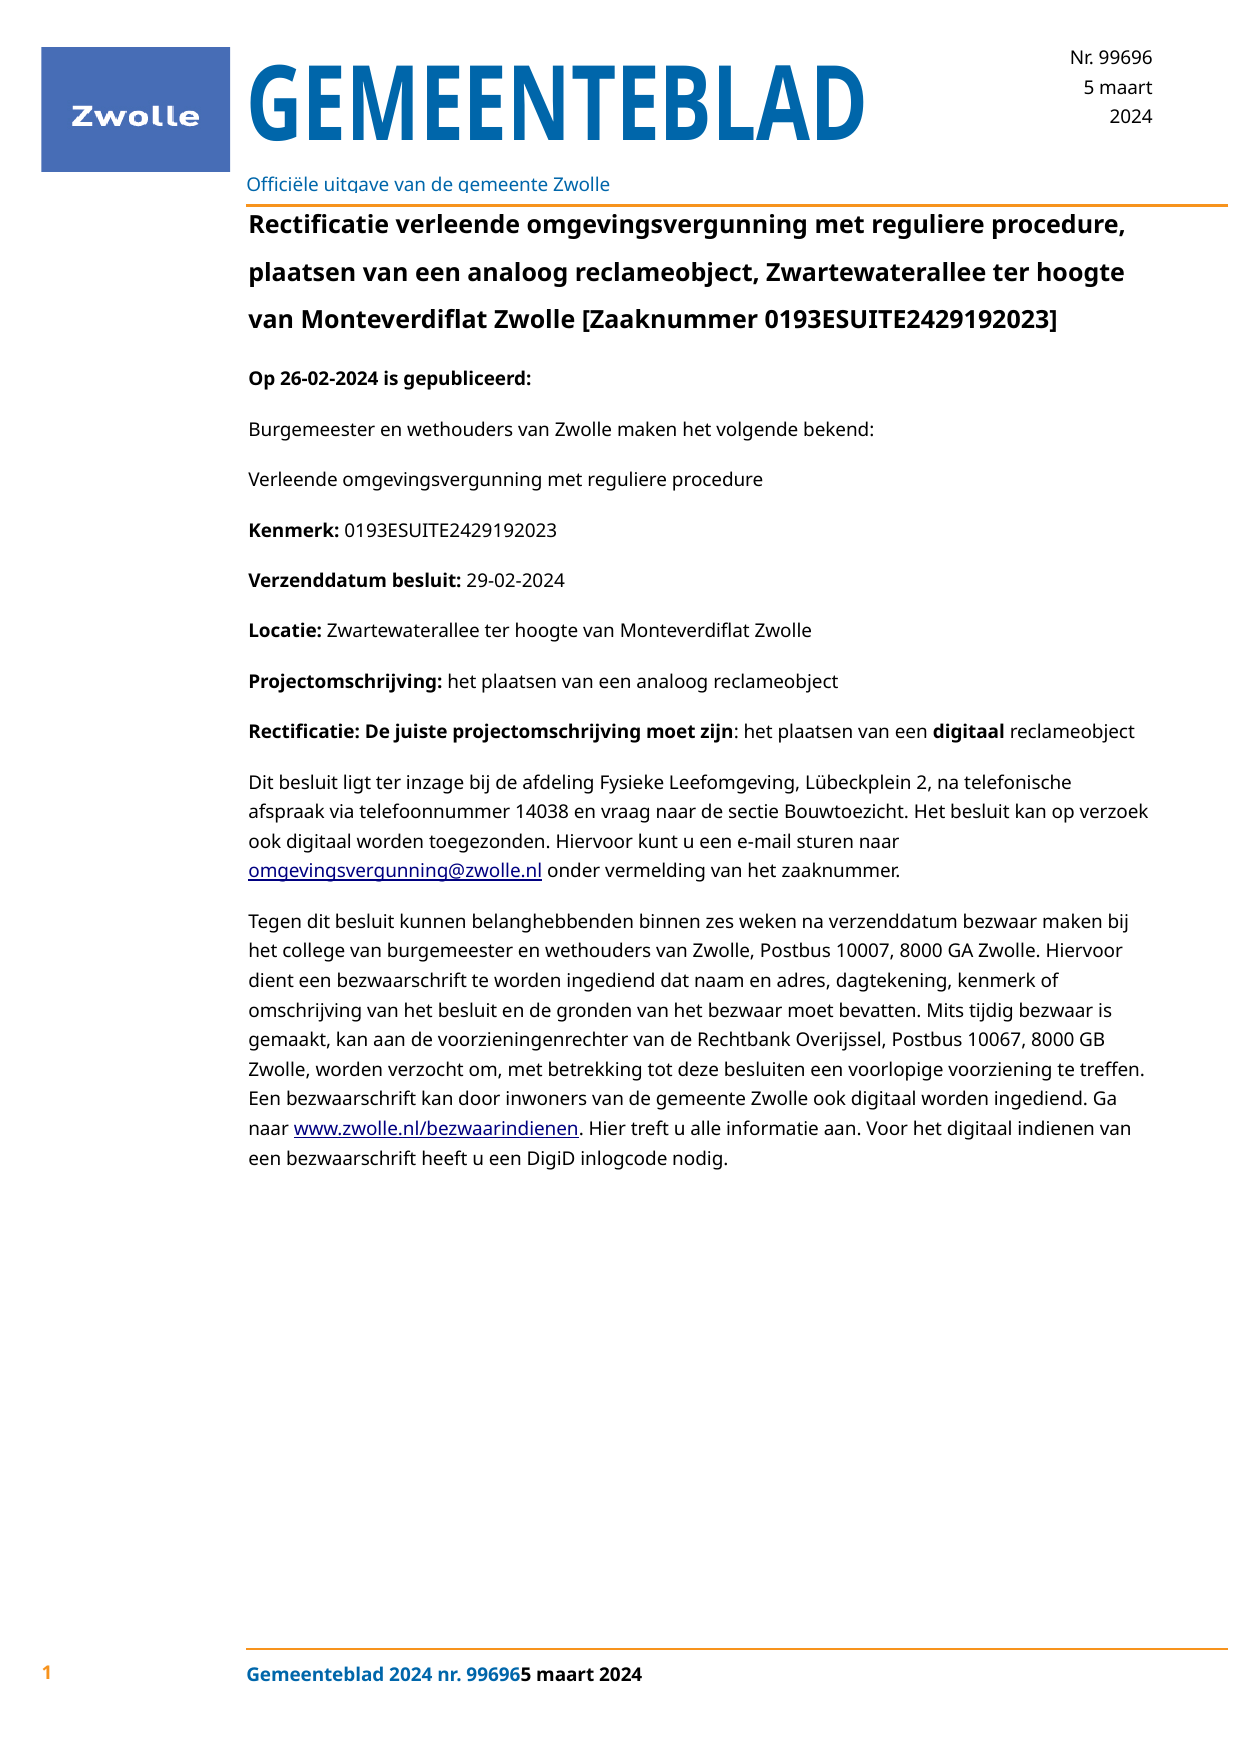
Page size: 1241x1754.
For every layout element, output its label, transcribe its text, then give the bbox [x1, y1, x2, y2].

text Rectificatie: De juiste projectomschrijving moet zijn: het plaatsen van een digitaal reclameobject [248, 718, 1152, 744]
text Dit besluit ligt ter inzage bij de afdeling Fysieke Leefomgeving, Lübeckplein 2, na telefonische afspraak via telefoonnummer 14038 en vraag naar de sectie Bouwtoezicht. Het besluit kan op verzoek ook digitaal worden toegezonden. Hiervoor kunt u een e-mail sturen naar omgevingsvergunning@zwolle.nl onder vermelding van het zaaknummer. [248, 769, 1152, 883]
text Locatie: Zwartewaterallee ter hoogte van Monteverdiflat Zwolle [248, 618, 1152, 643]
text Verleende omgevingsvergunning met reguliere procedure [248, 466, 1152, 492]
text Kenmerk: 0193ESUITE2429192023 [248, 517, 1152, 542]
text Tegen dit besluit kunnen belanghebbenden binnen zes weken na verzenddatum bezwaar maken bij het college van burgemeester en wethouders van Zwolle, Postbus 10007, 8000 GA Zwolle. Hiervoor dient een bezwaarschrift te worden ingediend dat naam en adres, dagtekening, kenmerk of omschrijving van het besluit en de gronden van het bezwaar moet bevatten. Mits tijdig bezwaar is gemaakt, kan aan de voorzieningenrechter van de Rechtbank Overijssel, Postbus 10067, 8000 GB Zwolle, worden verzocht om, met betrekking tot deze besluiten een voorlopige voorziening te treffen. Een bezwaarschrift kan door inwoners van de gemeente Zwolle ook digitaal worden ingediend. Ga naar www.zwolle.nl/bezwaarindienen. Hier treft u alle informatie aan. Voor het digitaal indienen van een bezwaarschrift heeft u een DigiD inlogcode nodig. [248, 908, 1152, 1170]
text Projectomschrijving: het plaatsen van een analoog reclameobject [248, 668, 1152, 694]
text Verzenddatum besluit: 29-02-2024 [248, 567, 1152, 593]
text Burgemeester en wethouders van Zwolle maken het volgende bekend: [248, 416, 1152, 442]
text Rectificatie verleende omgevingsvergunning met reguliere procedure, plaatsen van een analoog reclameobject, Zwartewaterallee ter hoogte van Monteverdiflat Zwolle [Zaaknummer 0193ESUITE2429192023] [248, 207, 1152, 336]
picture [41, 47, 231, 172]
text Op 26-02-2024 is gepubliceerd: [248, 366, 1152, 391]
